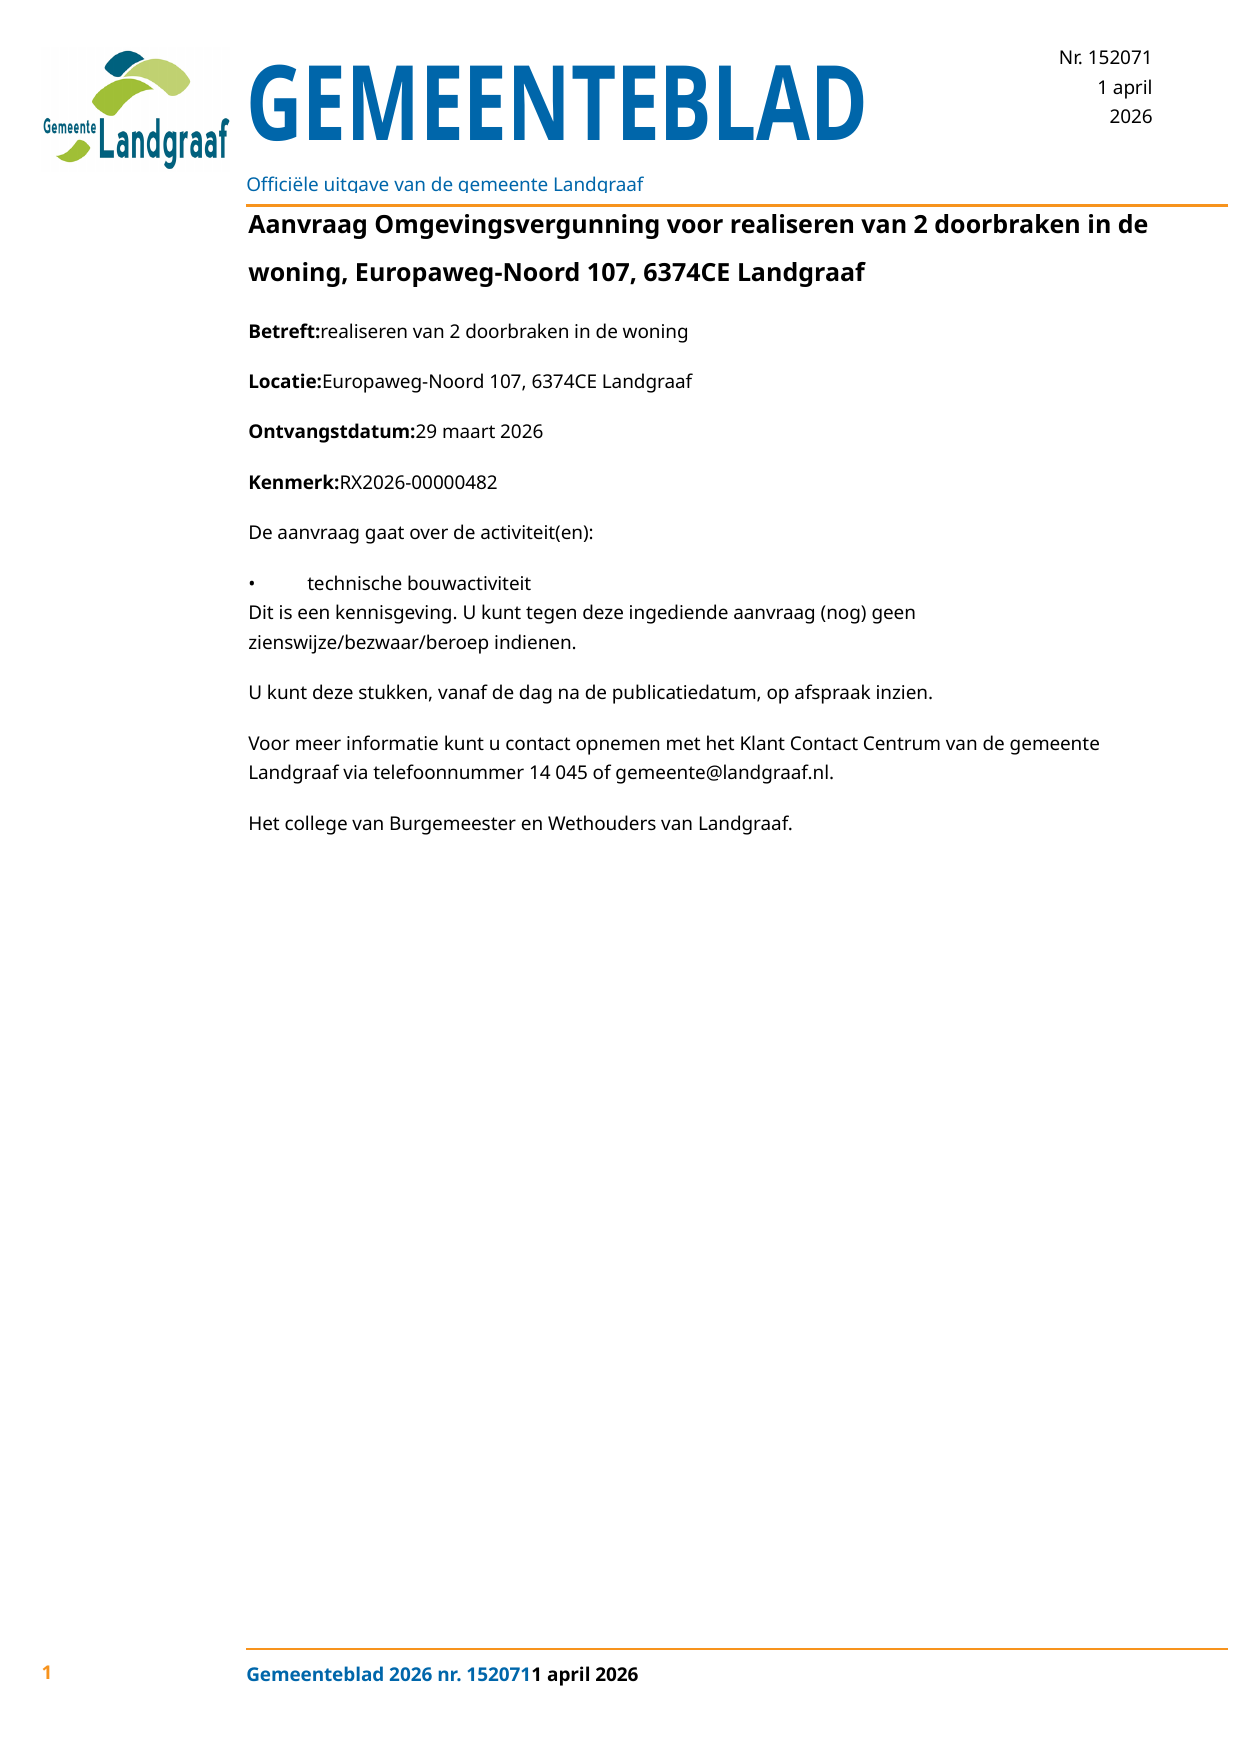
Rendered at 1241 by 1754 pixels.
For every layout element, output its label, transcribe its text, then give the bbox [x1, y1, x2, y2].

text Dit is een kennisgeving. U kunt tegen deze ingediende aanvraag (nog) geen zienswijze/bezwaar/beroep indienen. [248, 599, 1152, 655]
list technische bouwactiviteit [248, 570, 1152, 596]
text Aanvraag Omgevingsvergunning voor realiseren van 2 doorbraken in de woning, Europaweg-Noord 107, 6374CE Landgraaf [248, 207, 1152, 288]
text Kenmerk:RX2026-00000482 [248, 469, 1152, 495]
text Ontvangstdatum:29 maart 2026 [248, 419, 1152, 444]
text Voor meer informatie kunt u contact opnemen met het Klant Contact Centrum van de gemeente Landgraaf via telefoonnummer 14 045 of gemeente@landgraaf.nl. [248, 730, 1152, 785]
text U kunt deze stukken, vanaf de dag na de publicatiedatum, op afspraak inzien. [248, 679, 1152, 705]
text De aanvraag gaat over de activiteit(en): [248, 519, 1152, 545]
picture [41, 47, 231, 172]
text Betreft:realiseren van 2 doorbraken in de woning [248, 318, 1152, 344]
text Het college van Burgemeester en Wethouders van Landgraaf. [248, 810, 1152, 836]
text Locatie:Europaweg-Noord 107, 6374CE Landgraaf [248, 368, 1152, 394]
